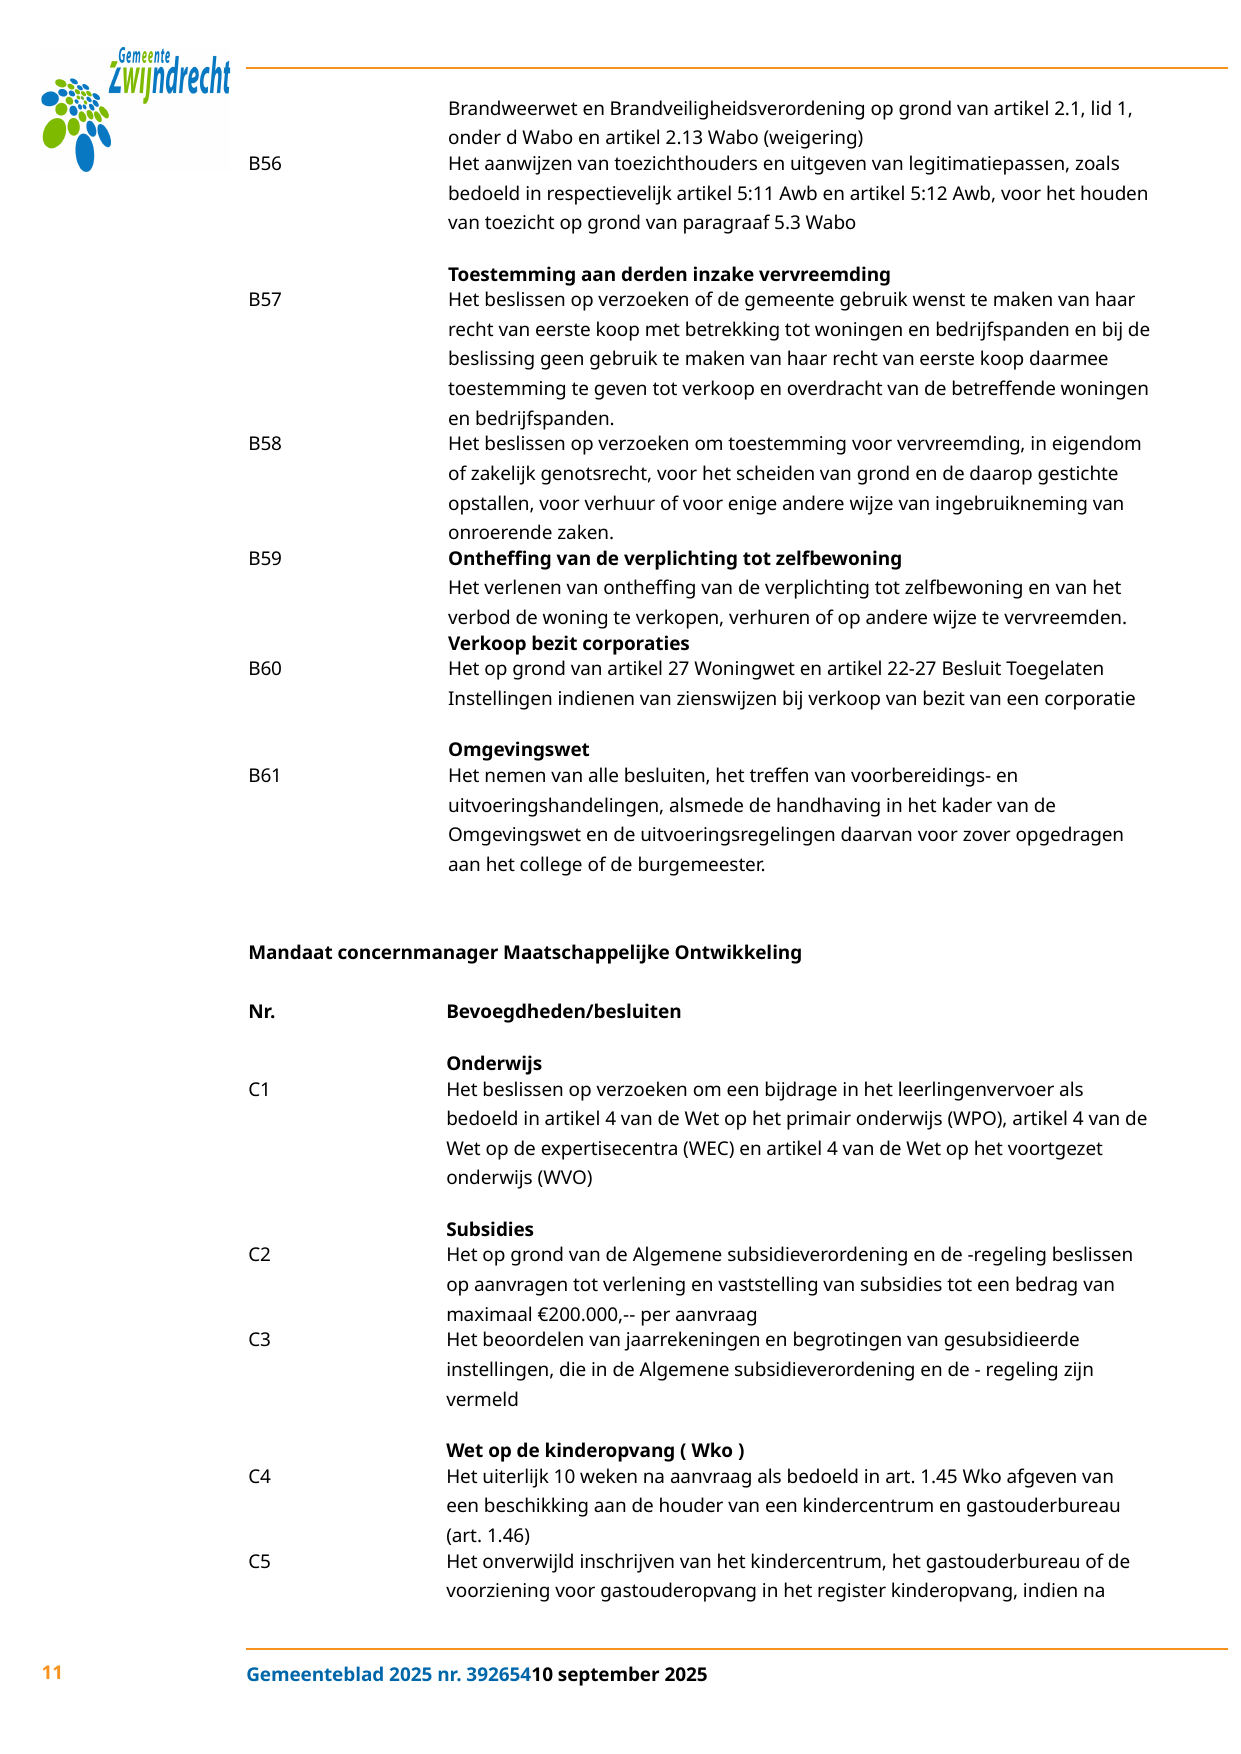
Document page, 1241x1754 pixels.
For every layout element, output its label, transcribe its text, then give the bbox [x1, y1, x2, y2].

table_cell [446, 1190, 1152, 1216]
text Mandaat concernmanager Maatschappelijke Ontwikkeling [248, 939, 1152, 965]
table_cell B56 [248, 150, 448, 235]
table_cell Het nemen van alle besluiten, het treffen van voorbereidings- en uitvoeringshandelingen, alsmede de handhaving in het kader van de Omgevingswet en de uitvoeringsregelingen daarvan voor zover opgedragen aan het college of de burgemeester. [448, 763, 1152, 877]
table_cell Het beslissen op verzoeken om toestemming voor vervreemding, in eigendom of zakelijk genotsrecht, voor het scheiden van grond en de daarop gestichte opstallen, voor verhuur of voor enige andere wijze van ingebruikneming van onroerende zaken. [448, 431, 1152, 545]
table_cell Het uiterlijk 10 weken na aanvraag als bedoeld in art. 1.45 Wko afgeven van een beschikking aan de houder van een kindercentrum en gastouderbureau (art. 1.46) [446, 1463, 1152, 1548]
table_cell Omgevingswet [448, 737, 1152, 762]
table_cell [248, 1050, 446, 1076]
table_cell C1 [248, 1076, 446, 1190]
table_cell Het beslissen op verzoeken of de gemeente gebruik wenst te maken van haar recht van eerste koop met betrekking tot woningen en bedrijfspanden en bij de beslissing geen gebruik te maken van haar recht van eerste koop daarmee toestemming te geven tot verkoop en overdracht van de betreffende woningen en bedrijfspanden. [448, 286, 1152, 431]
table_cell Het beslissen op verzoeken om een bijdrage in het leerlingenvervoer als bedoeld in artikel 4 van de Wet op het primair onderwijs (WPO), artikel 4 van de Wet op de expertisecentra (WEC) en artikel 4 van de Wet op het voortgezet onderwijs (WVO) [446, 1076, 1152, 1190]
table_header Nr. [248, 999, 446, 1024]
table_header Bevoegdheden/besluiten [446, 999, 1152, 1024]
table_cell Het op grond van de Algemene subsidieverordening en de -regeling beslissen op aanvragen tot verlening en vaststelling van subsidies tot een bedrag van maximaal €200.000,-- per aanvraag [446, 1242, 1152, 1327]
table_cell [248, 1411, 446, 1437]
table_cell C5 [248, 1548, 446, 1603]
table_cell Het beoordelen van jaarrekeningen en begrotingen van gesubsidieerde instellingen, die in de Algemene subsidieverordening en de - regeling zijn vermeld [446, 1327, 1152, 1411]
table_cell [248, 1024, 446, 1050]
table_cell [248, 1437, 446, 1463]
table_cell Toestemming aan derden inzake vervreemding [448, 261, 1152, 286]
table_cell [248, 261, 448, 286]
table_cell Het aanwijzen van toezichthouders en uitgeven van legitimatiepassen, zoals bedoeld in respectievelijk artikel 5:11 Awb en artikel 5:12 Awb, voor het houden van toezicht op grond van paragraaf 5.3 Wabo [448, 150, 1152, 235]
picture [41, 47, 231, 172]
table_cell Het onverwijld inschrijven van het kindercentrum, het gastouderbureau of de voorziening voor gastouderopvang in het register kinderopvang, indien na [446, 1548, 1152, 1603]
table_cell C4 [248, 1463, 446, 1548]
table_cell B60 [248, 656, 448, 711]
table_cell [248, 95, 448, 150]
table_cell B58 [248, 431, 448, 545]
table_cell Subsidies [446, 1216, 1152, 1242]
table_cell [448, 235, 1152, 261]
table_cell B61 [248, 763, 448, 877]
table_cell Brandweerwet en Brandveiligheidsverordening op grond van artikel 2.1, lid 1, onder d Wabo en artikel 2.13 Wabo (weigering) [448, 95, 1152, 150]
table_cell [248, 737, 448, 762]
table_cell [248, 630, 448, 656]
table_cell Ontheffing van de verplichting tot zelfbewoning Het verlenen van ontheffing van de verplichting tot zelfbewoning en van het verbod de woning te verkopen, verhuren of op andere wijze te vervreemden. [448, 545, 1152, 630]
table_cell B59 [248, 545, 448, 630]
table_cell [248, 1190, 446, 1216]
table_cell [446, 1024, 1152, 1050]
table_cell C2 [248, 1242, 446, 1327]
table_cell Het op grond van artikel 27 Woningwet en artikel 22-27 Besluit Toegelaten Instellingen indienen van zienswijzen bij verkoop van bezit van een corporatie [448, 656, 1152, 711]
table_cell Wet op de kinderopvang ( Wko ) [446, 1437, 1152, 1463]
table_cell Verkoop bezit corporaties [448, 630, 1152, 656]
table_cell Onderwijs [446, 1050, 1152, 1076]
table_cell [248, 235, 448, 261]
table_cell [248, 711, 448, 737]
table_cell [248, 1216, 446, 1242]
table_cell B57 [248, 286, 448, 431]
table_cell [446, 1411, 1152, 1437]
table_cell C3 [248, 1327, 446, 1411]
table_cell [448, 711, 1152, 737]
